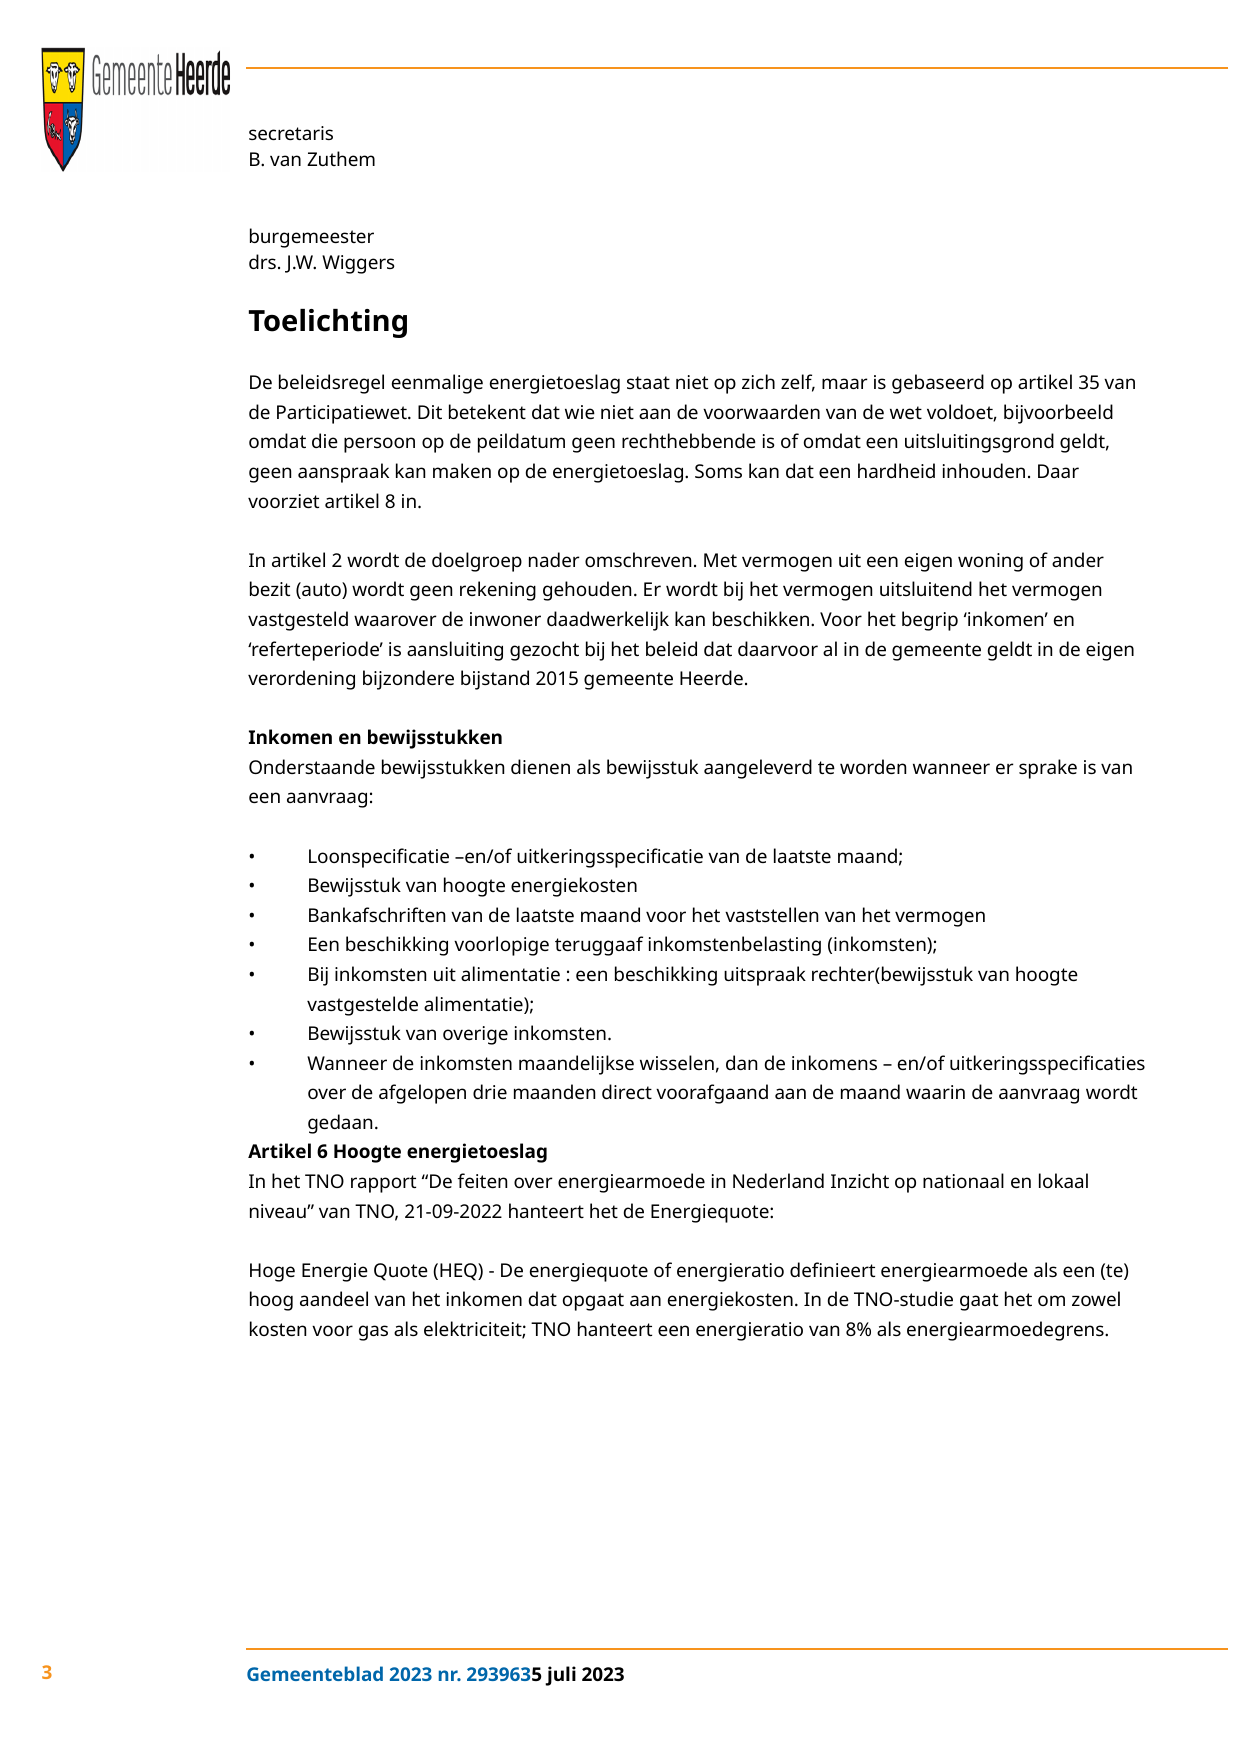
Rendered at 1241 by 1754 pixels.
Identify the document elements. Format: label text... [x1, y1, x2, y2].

text Inkomen en bewijsstukken [248, 724, 1152, 750]
text In het TNO rapport “De feiten over energiearmoede in Nederland Inzicht op nationaal en lokaal niveau” van TNO, 21-09-2022 hanteert het de Energiequote: [248, 1168, 1152, 1223]
text Onderstaande bewijsstukken dienen als bewijsstuk aangeleverd te worden wanneer er sprake is van een aanvraag: [248, 754, 1152, 809]
text Hoge Energie Quote (HEQ) - De energiequote of energieratio definieert energiearmoede als een (te) hoog aandeel van het inkomen dat opgaat aan energiekosten. In de TNO-studie gaat het om zowel kosten voor gas als elektriciteit; TNO hanteert een energieratio van 8% als energiearmoedegrens. [248, 1257, 1152, 1342]
list Bankafschriften van de laatste maand voor het vaststellen van het vermogen [248, 902, 1152, 928]
text Toelichting [248, 301, 1152, 340]
list Bewijsstuk van overige inkomsten. [248, 1020, 1152, 1046]
text secretaris [248, 121, 1152, 146]
list Een beschikking voorlopige teruggaaf inkomstenbelasting (inkomsten); [248, 932, 1152, 957]
text In artikel 2 wordt de doelgroep nader omschreven. Met vermogen uit een eigen woning of ander bezit (auto) wordt geen rekening gehouden. Er wordt bij het vermogen uitsluitend het vermogen vastgesteld waarover de inwoner daadwerkelijk kan beschikken. Voor het begrip ‘inkomen’ en ‘referteperiode’ is aansluiting gezocht bij het beleid dat daarvoor al in de gemeente geldt in de eigen verordening bijzondere bijstand 2015 gemeente Heerde. [248, 547, 1152, 691]
text burgemeester [248, 223, 1152, 249]
text B. van Zuthem [248, 146, 1152, 172]
text De beleidsregel eenmalige energietoeslag staat niet op zich zelf, maar is gebaseerd op artikel 35 van de Participatiewet. Dit betekent dat wie niet aan de voorwaarden van de wet voldoet, bijvoorbeeld omdat die persoon op de peildatum geen rechthebbende is of omdat een uitsluitingsgrond geldt, geen aanspraak kan maken op de energietoeslag. Soms kan dat een hardheid inhouden. Daar voorziet artikel 8 in. [248, 369, 1152, 513]
list Bewijsstuk van hoogte energiekosten [248, 872, 1152, 898]
text drs. J.W. Wiggers [248, 249, 1152, 275]
list Bij inkomsten uit alimentatie : een beschikking uitspraak rechter(bewijsstuk van hoogte vastgestelde alimentatie); [248, 961, 1152, 1016]
list Wanneer de inkomsten maandelijkse wisselen, dan de inkomens – en/of uitkeringsspecificaties over de afgelopen drie maanden direct voorafgaand aan de maand waarin de aanvraag wordt gedaan. [248, 1050, 1152, 1135]
picture [41, 47, 231, 172]
text Artikel 6 Hoogte energietoeslag [248, 1139, 1152, 1164]
list Loonspecificatie –en/of uitkeringsspecificatie van de laatste maand; [248, 843, 1152, 868]
